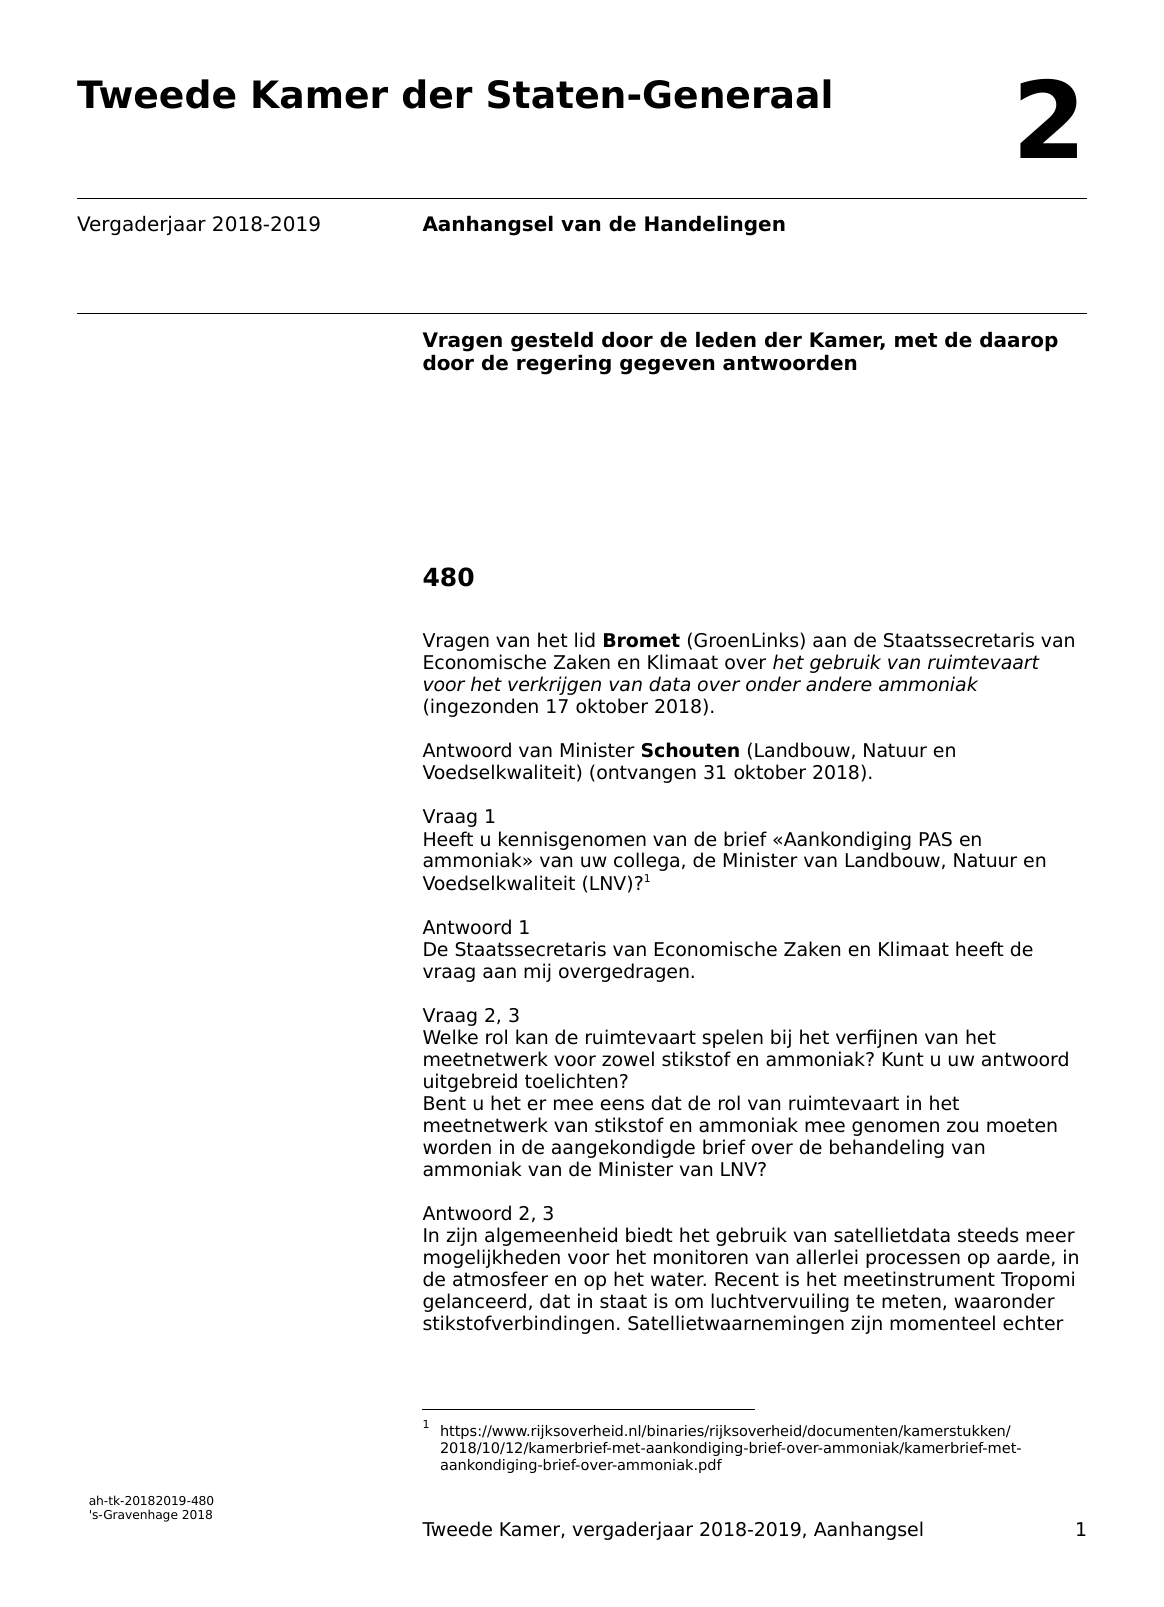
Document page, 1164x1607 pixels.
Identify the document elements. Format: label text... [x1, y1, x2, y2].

text https://www.rijksoverheid.nl/binaries/rijksoverheid/documenten/kamerstukken/2018/10/12/kamerbrief-met-aankondiging-brief-over-ammoniak/kamerbrief-met-aankondiging-brief-over-ammoniak.pdf [422, 1418, 1087, 1474]
table_cell Aanhangsel van de Handelingen [422, 199, 1087, 313]
text Bent u het er mee eens dat de rol van ruimtevaart in het meetnetwerk van stikstof en ammoniak mee genomen zou moeten worden in de aangekondigde brief over de behandeling van ammoniak van de Minister van LNV? [422, 1093, 1087, 1181]
text 's-Gravenhage 2018 [88, 1508, 323, 1522]
table_cell Vragen gesteld door de leden der Kamer, met de daarop door de regering gegeven antwoorden [422, 314, 1087, 375]
text In zijn algemeenheid biedt het gebruik van satellietdata steeds meer mogelijkheden voor het monitoren van allerlei processen op aarde, in de atmosfeer en op het water. Recent is het meetinstrument Tropomi gelanceerd, dat in staat is om luchtvervuiling te meten, waaronder stikstofverbindingen. Satellietwaarnemingen zijn momenteel echter [422, 1225, 1087, 1334]
text Heeft u kennisgenomen van de brief «Aankondiging PAS en ammoniak» van uw collega, de Minister van Landbouw, Natuur en Voedselkwaliteit (LNV)? [422, 828, 1087, 894]
table_cell [77, 314, 422, 375]
text 480 [422, 563, 1087, 592]
table_header 2 [886, 59, 1087, 198]
text Vraag 1 [422, 806, 1087, 828]
text Vraag 2, 3 [422, 1005, 1087, 1027]
text ah-tk-20182019-480 [88, 1494, 323, 1508]
table_cell Vergaderjaar 2018-2019 [77, 199, 422, 313]
text Welke rol kan de ruimtevaart spelen bij het verfijnen van het meetnetwerk voor zowel stikstof en ammoniak? Kunt u uw antwoord uitgebreid toelichten? [422, 1027, 1087, 1093]
text Antwoord 2, 3 [422, 1203, 1087, 1225]
text Vragen van het lid Bromet (GroenLinks) aan de Staatssecretaris van Economische Zaken en Klimaat over het gebruik van ruimtevaart voor het verkrijgen van data over onder andere ammoniak (ingezonden 17 oktober 2018). [422, 630, 1087, 718]
text Antwoord van Minister Schouten (Landbouw, Natuur en Voedselkwaliteit) (ontvangen 31 oktober 2018). [422, 740, 1087, 784]
text De Staatssecretaris van Economische Zaken en Klimaat heeft de vraag aan mij overgedragen. [422, 938, 1087, 982]
text Antwoord 1 [422, 917, 1087, 938]
table_header Tweede Kamer der Staten-Generaal [77, 59, 886, 198]
